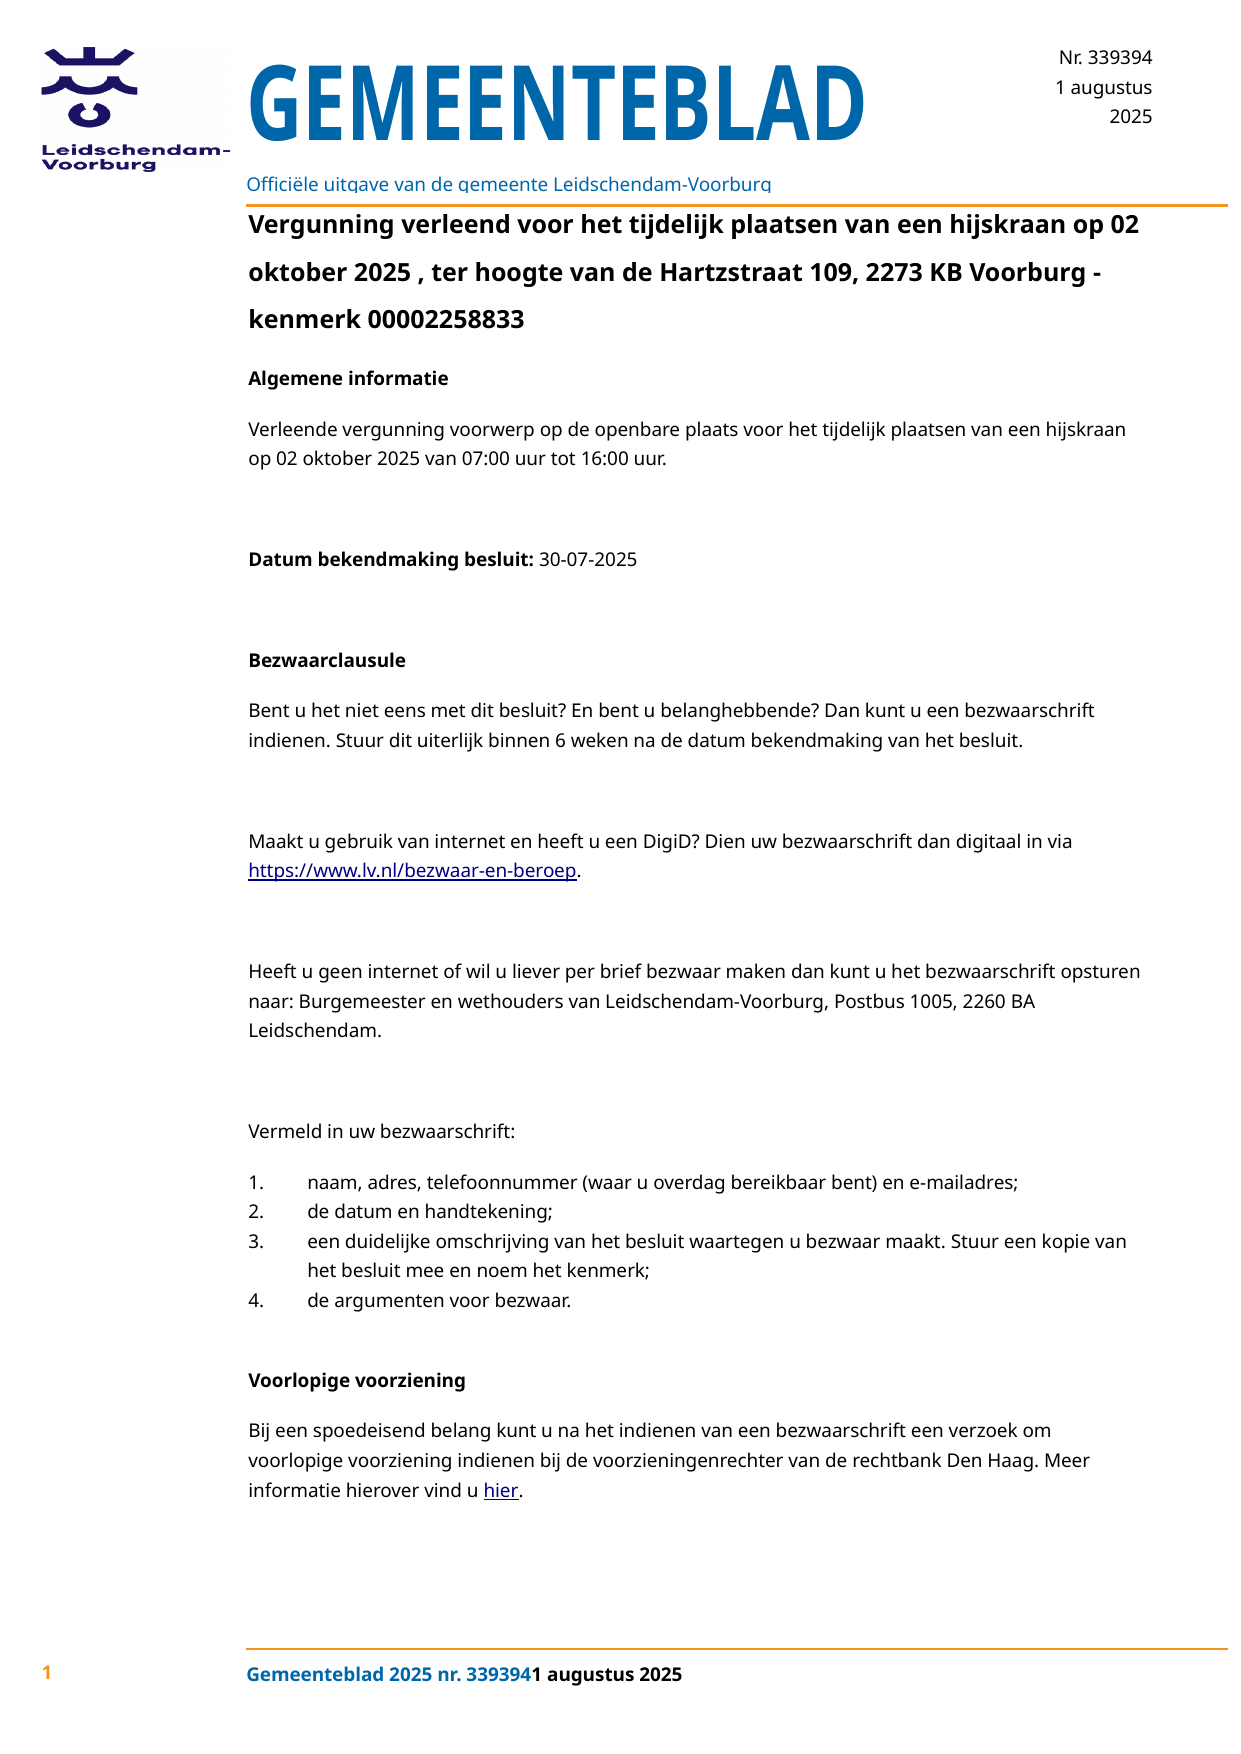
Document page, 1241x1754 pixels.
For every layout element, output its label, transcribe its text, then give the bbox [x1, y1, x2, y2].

text Datum bekendmaking besluit: 30-07-2025 [248, 546, 1152, 572]
list naam, adres, telefoonnummer (waar u overdag bereikbaar bent) en e-mailadres; [248, 1169, 1152, 1194]
text Verleende vergunning voorwerp op de openbare plaats voor het tijdelijk plaatsen van een hijskraan op 02 oktober 2025 van 07:00 uur tot 16:00 uur. [248, 416, 1152, 471]
list de argumenten voor bezwaar. [248, 1287, 1152, 1313]
text Bezwaarclausule [248, 647, 1152, 673]
text Algemene informatie [248, 366, 1152, 391]
text Heeft u geen internet of wil u liever per brief bezwaar maken dan kunt u het bezwaarschrift opsturen naar: Burgemeester en wethouders van Leidschendam-Voorburg, Postbus 1005, 2260 BA Leidschendam. [248, 958, 1152, 1043]
text Bent u het niet eens met dit besluit? En bent u belanghebbende? Dan kunt u een bezwaarschrift indienen. Stuur dit uiterlijk binnen 6 weken na de datum bekendmaking van het besluit. [248, 698, 1152, 753]
text Maakt u gebruik van internet en heeft u een DigiD? Dien uw bezwaarschrift dan digitaal in via https://www.lv.nl/bezwaar-en-beroep. [248, 828, 1152, 883]
list de datum en handtekening; [248, 1198, 1152, 1224]
text Vergunning verleend voor het tijdelijk plaatsen van een hijskraan op 02 oktober 2025 , ter hoogte van de Hartzstraat 109, 2273 KB Voorburg - kenmerk 00002258833 [248, 207, 1152, 336]
text Voorlopige voorziening [248, 1367, 1152, 1393]
list een duidelijke omschrijving van het besluit waartegen u bezwaar maakt. Stuur een kopie van het besluit mee en noem het kenmerk; [248, 1228, 1152, 1283]
text Bij een spoedeisend belang kunt u na het indienen van een bezwaarschrift een verzoek om voorlopige voorziening indienen bij de voorzieningenrechter van de rechtbank Den Haag. Meer informatie hierover vind u hier. [248, 1418, 1152, 1502]
text Vermeld in uw bezwaarschrift: [248, 1118, 1152, 1144]
picture [41, 47, 231, 172]
